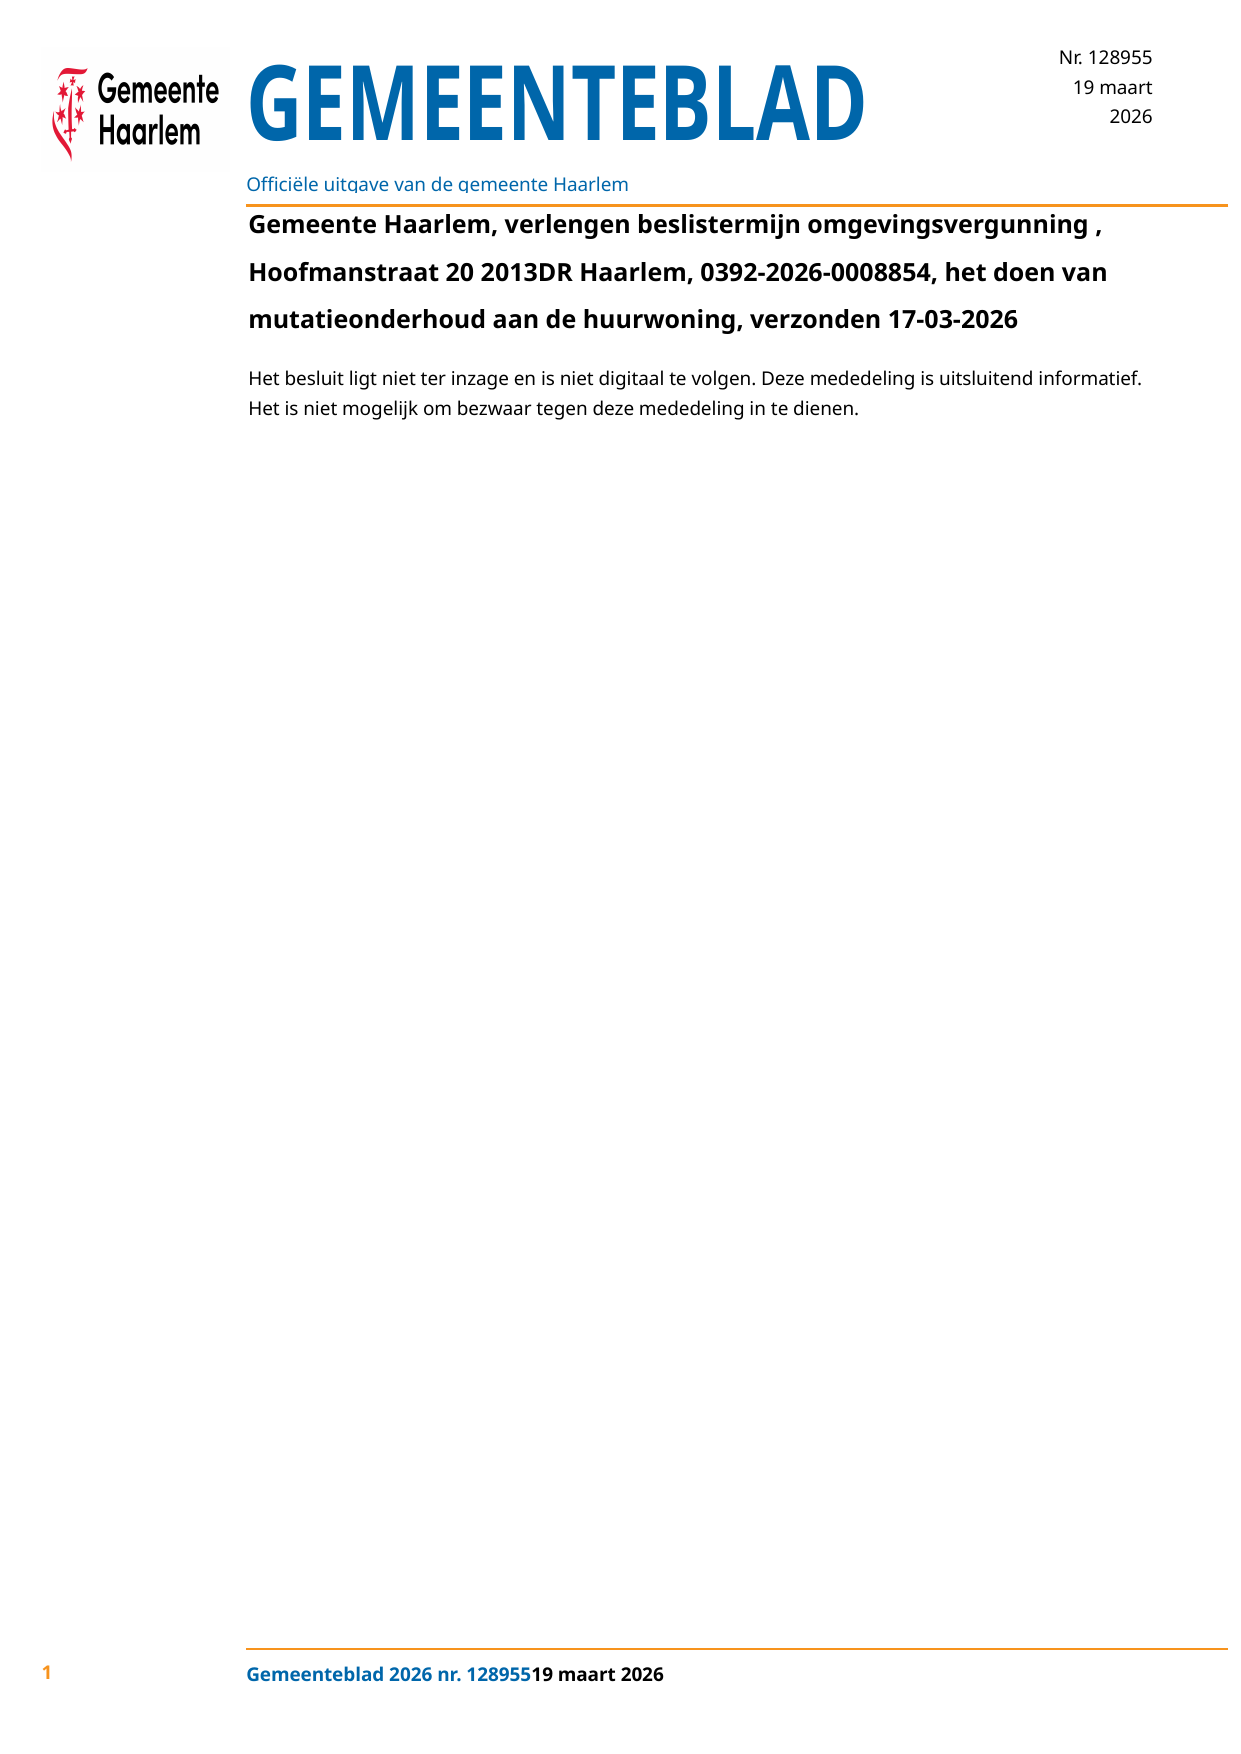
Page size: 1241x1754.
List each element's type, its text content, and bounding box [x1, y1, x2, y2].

text Gemeente Haarlem, verlengen beslistermijn omgevingsvergunning , Hoofmanstraat 20 2013DR Haarlem, 0392-2026-0008854, het doen van mutatieonderhoud aan de huurwoning, verzonden 17-03-2026 [248, 207, 1152, 336]
text Het besluit ligt niet ter inzage en is niet digitaal te volgen. Deze mededeling is uitsluitend informatief. Het is niet mogelijk om bezwaar tegen deze mededeling in te dienen. [248, 366, 1152, 421]
picture [41, 47, 231, 172]
